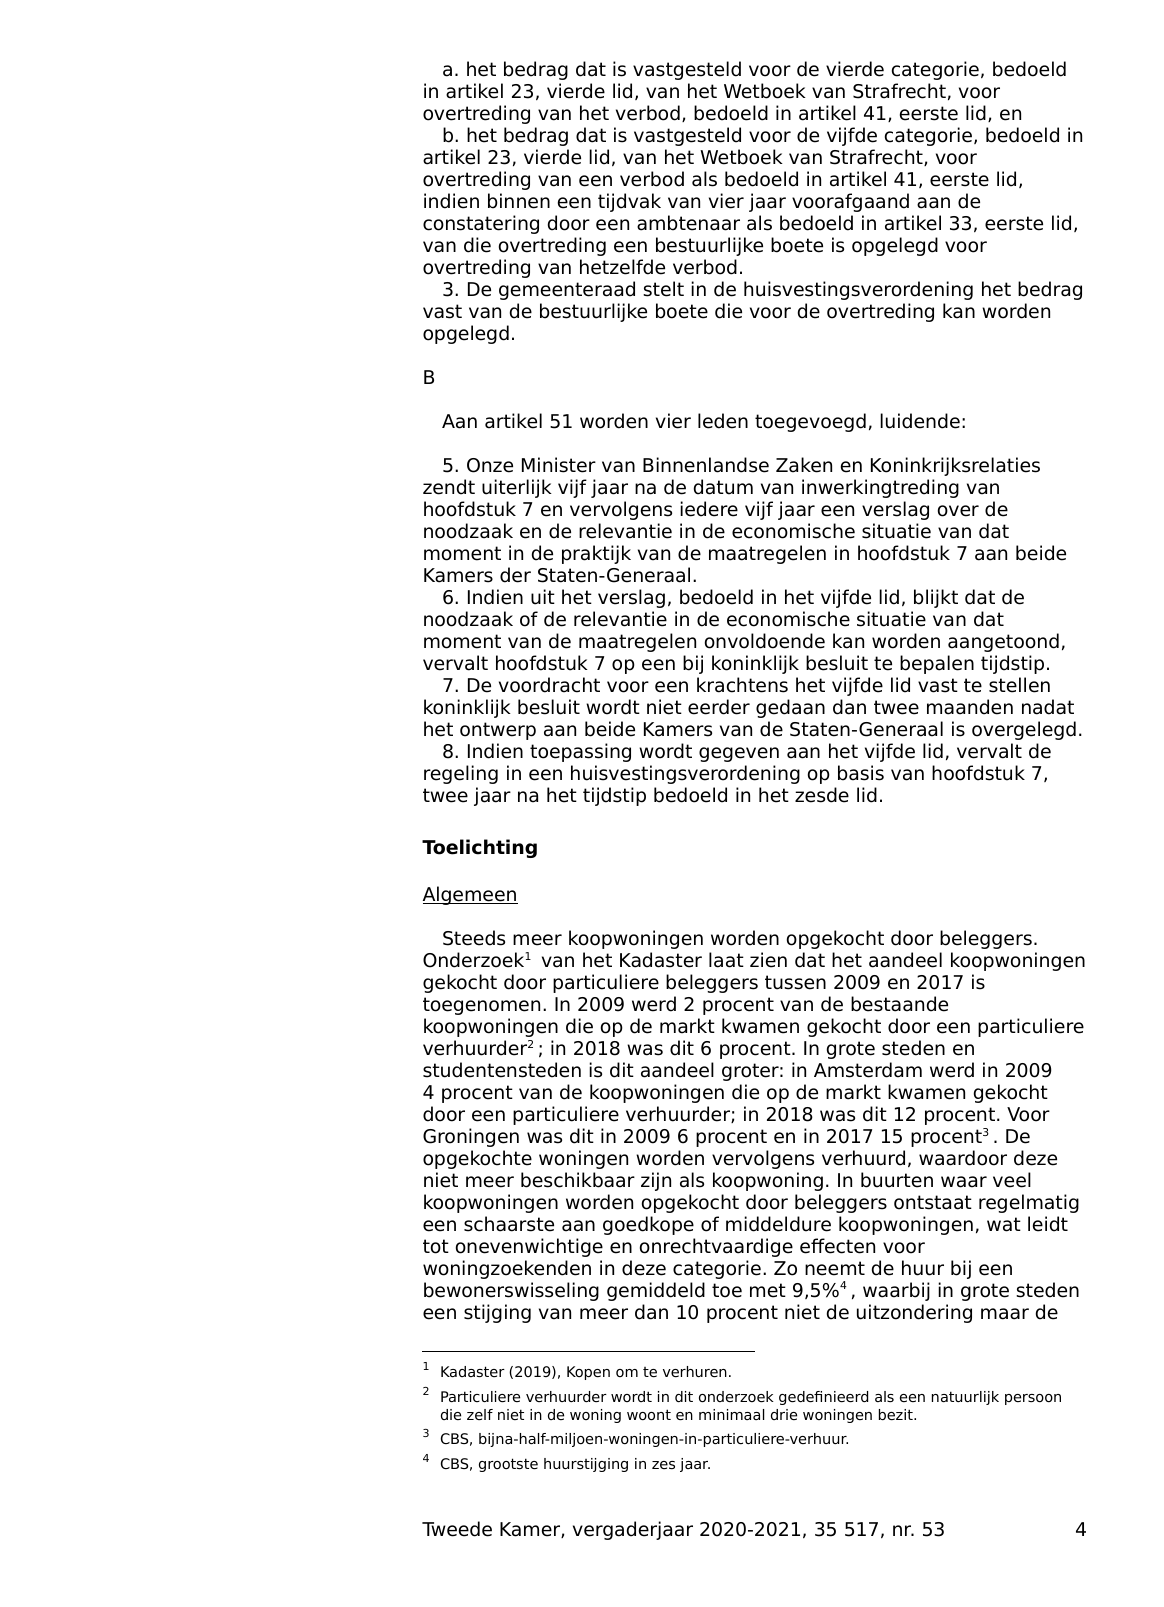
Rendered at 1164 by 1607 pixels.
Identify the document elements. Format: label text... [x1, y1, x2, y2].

subtitle Algemeen [422, 884, 1087, 906]
text 8. Indien toepassing wordt gegeven aan het vijfde lid, vervalt de regeling in een huisvestingsverordening op basis van hoofdstuk 7, twee jaar na het tijdstip bedoeld in het zesde lid. [422, 741, 1087, 807]
text Kadaster (2019), Kopen om te verhuren. [422, 1360, 1087, 1382]
subtitle Toelichting [422, 837, 1087, 859]
text b. het bedrag dat is vastgesteld voor de vijfde categorie, bedoeld in artikel 23, vierde lid, van het Wetboek van Strafrecht, voor overtreding van een verbod als bedoeld in artikel 41, eerste lid, indien binnen een tijdvak van vier jaar voorafgaand aan de constatering door een ambtenaar als bedoeld in artikel 33, eerste lid, van die overtreding een bestuurlijke boete is opgelegd voor overtreding van hetzelfde verbod. [422, 125, 1087, 279]
text a. het bedrag dat is vastgesteld voor de vierde categorie, bedoeld in artikel 23, vierde lid, van het Wetboek van Strafrecht, voor overtreding van het verbod, bedoeld in artikel 41, eerste lid, en [422, 59, 1087, 125]
text B [422, 367, 1087, 389]
text 7. De voordracht voor een krachtens het vijfde lid vast te stellen koninklijk besluit wordt niet eerder gedaan dan twee maanden nadat het ontwerp aan beide Kamers van de Staten-Generaal is overgelegd. [422, 675, 1087, 741]
text Steeds meer koopwoningen worden opgekocht door beleggers. Onderzoek van het Kadaster laat zien dat het aandeel koopwoningen gekocht door particuliere beleggers tussen 2009 en 2017 is toegenomen. In 2009 werd 2 procent van de bestaande koopwoningen die op de markt kwamen gekocht door een particuliere verhuurder; in 2018 was dit 6 procent. In grote steden en studentensteden is dit aandeel groter: in Amsterdam werd in 2009 4 procent van de koopwoningen die op de markt kwamen gekocht door een particuliere verhuurder; in 2018 was dit 12 procent. Voor Groningen was dit in 2009 6 procent en in 2017 15 procent. De opgekochte woningen worden vervolgens verhuurd, waardoor deze niet meer beschikbaar zijn als koopwoning. In buurten waar veel koopwoningen worden opgekocht door beleggers ontstaat regelmatig een schaarste aan goedkope of middeldure koopwoningen, wat leidt tot onevenwichtige en onrechtvaardige effecten voor woningzoekenden in deze categorie. Zo neemt de huur bij een bewonerswisseling gemiddeld toe met 9,5%, waarbij in grote steden een stijging van meer dan 10 procent niet de uitzondering maar de [422, 928, 1087, 1324]
text 3. De gemeenteraad stelt in de huisvestingsverordening het bedrag vast van de bestuurlijke boete die voor de overtreding kan worden opgelegd. [422, 279, 1087, 345]
text Particuliere verhuurder wordt in dit onderzoek gedefinieerd als een natuurlijk persoon die zelf niet in de woning woont en minimaal drie woningen bezit. [422, 1385, 1087, 1424]
text 5. Onze Minister van Binnenlandse Zaken en Koninkrijksrelaties zendt uiterlijk vijf jaar na de datum van inwerkingtreding van hoofdstuk 7 en vervolgens iedere vijf jaar een verslag over de noodzaak en de relevantie in de economische situatie van dat moment in de praktijk van de maatregelen in hoofdstuk 7 aan beide Kamers der Staten-Generaal. [422, 455, 1087, 587]
text Aan artikel 51 worden vier leden toegevoegd, luidende: [422, 411, 1087, 433]
text CBS, bijna-half-miljoen-woningen-in-particuliere-verhuur. [422, 1427, 1087, 1449]
text CBS, grootste huurstijging in zes jaar. [422, 1452, 1087, 1474]
text 6. Indien uit het verslag, bedoeld in het vijfde lid, blijkt dat de noodzaak of de relevantie in de economische situatie van dat moment van de maatregelen onvoldoende kan worden aangetoond, vervalt hoofdstuk 7 op een bij koninklijk besluit te bepalen tijdstip. [422, 587, 1087, 675]
